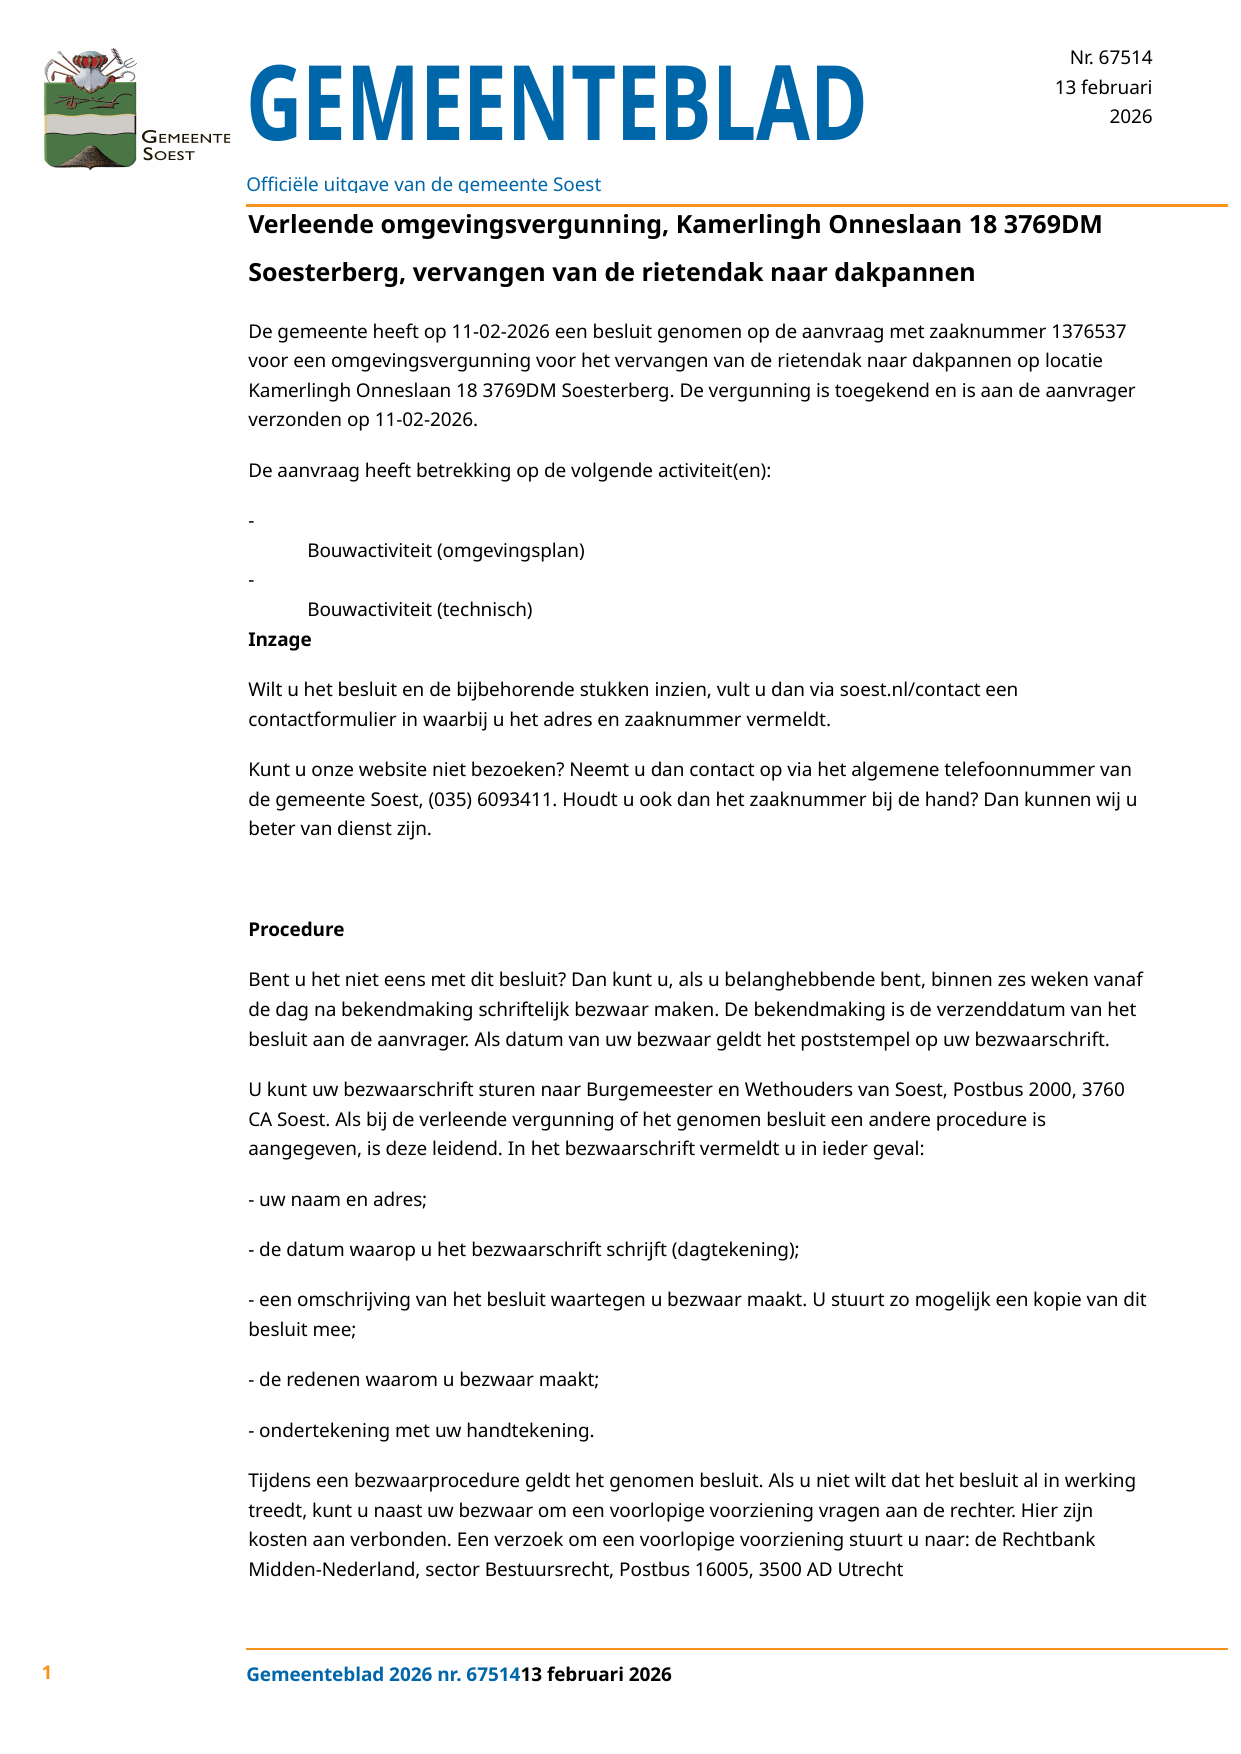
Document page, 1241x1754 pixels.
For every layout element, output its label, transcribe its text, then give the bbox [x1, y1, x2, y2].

text Inzage [248, 626, 1152, 652]
text - ondertekening met uw handtekening. [248, 1417, 1152, 1443]
text - de datum waarop u het bezwaarschrift schrijft (dagtekening); [248, 1236, 1152, 1262]
text - de redenen waarom u bezwaar maakt; [248, 1367, 1152, 1392]
text Verleende omgevingsvergunning, Kamerlingh Onneslaan 18 3769DM Soesterberg, vervangen van de rietendak naar dakpannen [248, 207, 1152, 288]
picture [41, 47, 231, 172]
text - een omschrijving van het besluit waartegen u bezwaar maakt. U stuurt zo mogelijk een kopie van dit besluit mee; [248, 1287, 1152, 1342]
text Wilt u het besluit en de bijbehorende stukken inzien, vult u dan via soest.nl/contact een contactformulier in waarbij u het adres en zaaknummer vermeldt. [248, 676, 1152, 732]
text Kunt u onze website niet bezoeken? Neemt u dan contact op via het algemene telefoonnummer van de gemeente Soest, (035) 6093411. Houdt u ook dan het zaaknummer bij de hand? Dan kunnen wij u beter van dienst zijn. [248, 756, 1152, 841]
text De gemeente heeft op 11-02-2026 een besluit genomen op de aanvraag met zaaknummer 1376537 voor een omgevingsvergunning voor het vervangen van de rietendak naar dakpannen op locatie Kamerlingh Onneslaan 18 3769DM Soesterberg. De vergunning is toegekend en is aan de aanvrager verzonden op 11-02-2026. [248, 318, 1152, 432]
text Bent u het niet eens met dit besluit? Dan kunt u, als u belanghebbende bent, binnen zes weken vanaf de dag na bekendmaking schriftelijk bezwaar maken. De bekendmaking is de verzenddatum van het besluit aan de aanvrager. Als datum van uw bezwaar geldt het poststempel op uw bezwaarschrift. [248, 967, 1152, 1052]
list Bouwactiviteit (technisch) [248, 596, 1152, 622]
list Bouwactiviteit (omgevingsplan) [248, 537, 1152, 563]
text De aanvraag heeft betrekking op de volgende activiteit(en): [248, 457, 1152, 483]
text U kunt uw bezwaarschrift sturen naar Burgemeester en Wethouders van Soest, Postbus 2000, 3760 CA Soest. Als bij de verleende vergunning of het genomen besluit een andere procedure is aangegeven, is deze leidend. In het bezwaarschrift vermeldt u in ieder geval: [248, 1076, 1152, 1161]
text Procedure [248, 916, 1152, 942]
text - uw naam en adres; [248, 1186, 1152, 1212]
text Tijdens een bezwaarprocedure geldt het genomen besluit. Als u niet wilt dat het besluit al in werking treedt, kunt u naast uw bezwaar om een voorlopige voorziening vragen aan de rechter. Hier zijn kosten aan verbonden. Een verzoek om een voorlopige voorziening stuurt u naar: de Rechtbank Midden-Nederland, sector Bestuursrecht, Postbus 16005, 3500 AD Utrecht [248, 1467, 1152, 1582]
